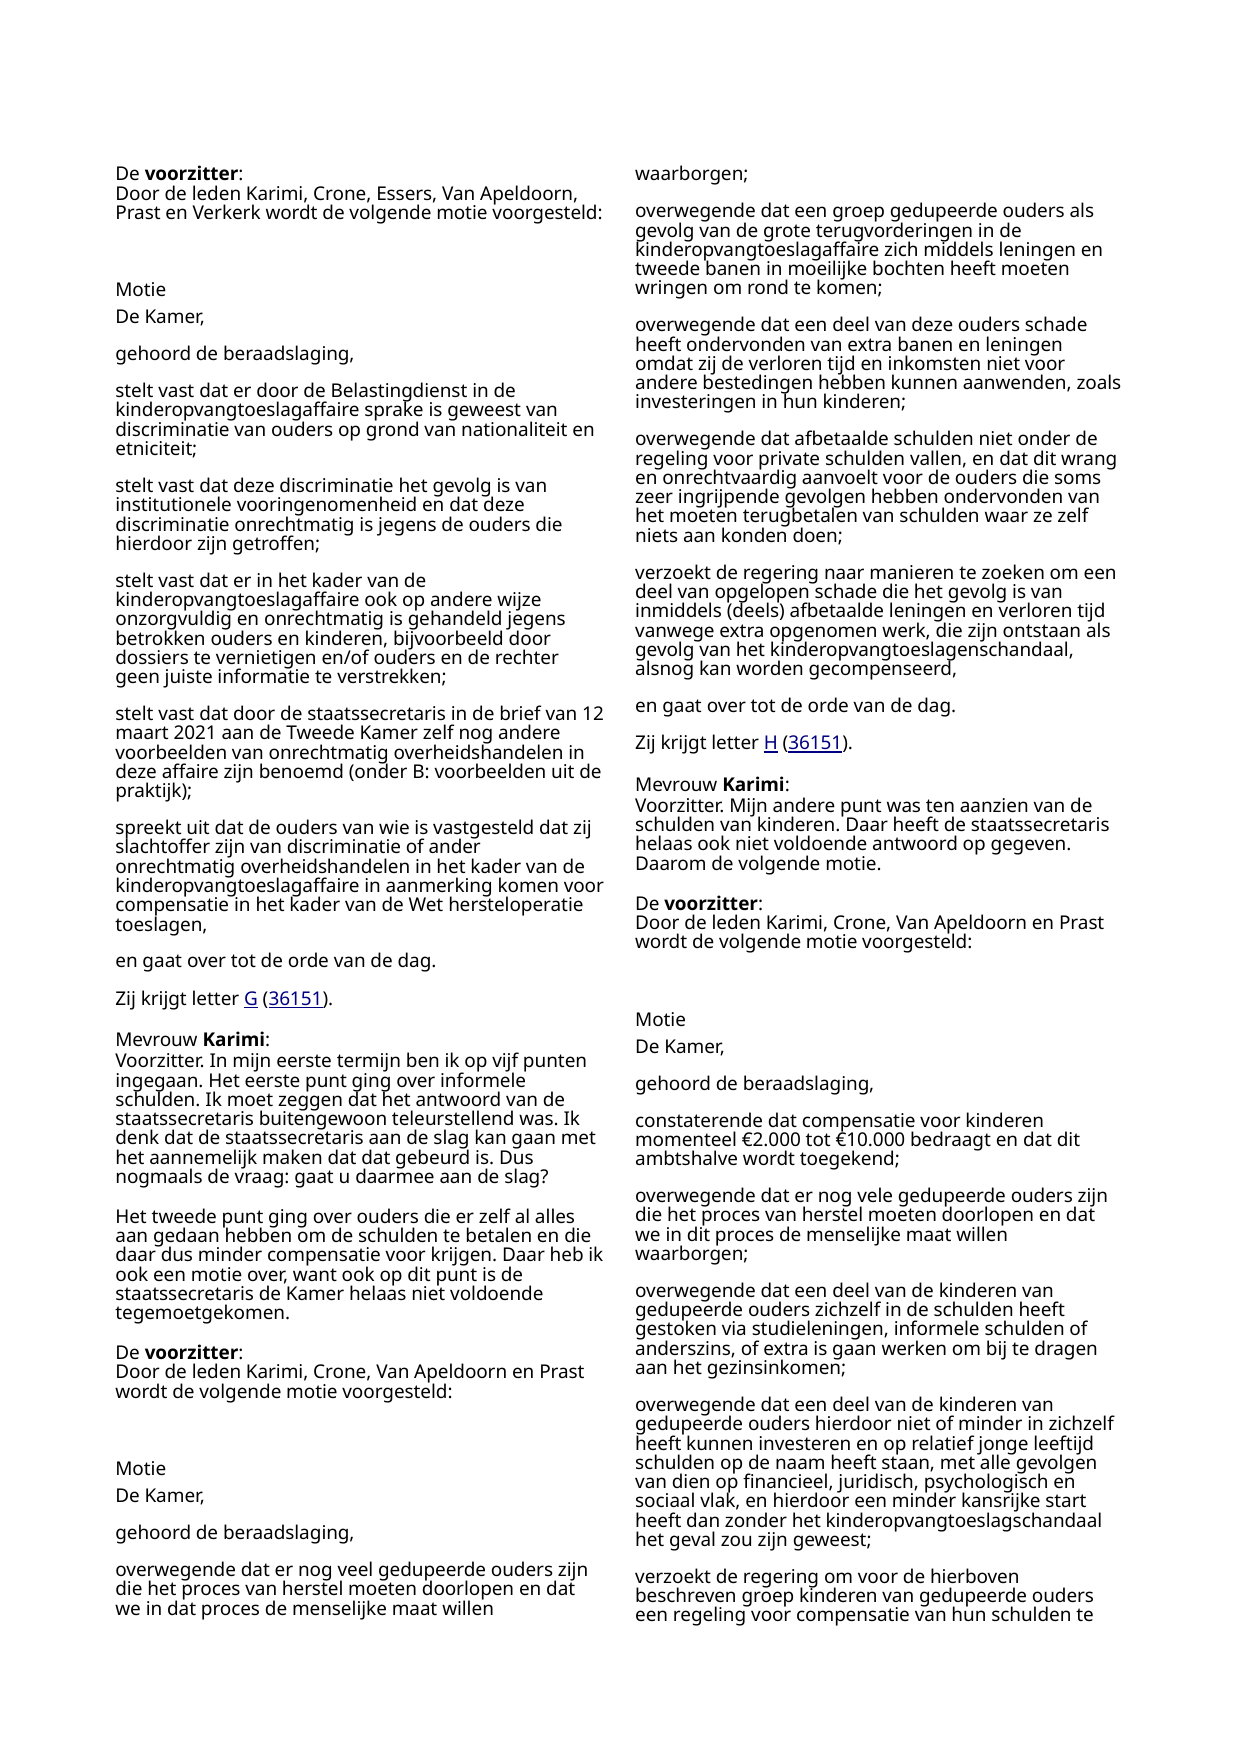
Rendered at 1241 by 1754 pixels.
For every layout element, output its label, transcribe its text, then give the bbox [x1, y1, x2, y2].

text De Kamer, [115, 308, 605, 327]
text overwegende dat een deel van deze ouders schade heeft ondervonden van extra banen en leningen omdat zij de verloren tijd en inkomsten niet voor andere bestedingen hebben kunnen aanwenden, zoals investeringen in hun kinderen; [635, 316, 1125, 413]
text De Kamer, [115, 1487, 605, 1506]
text Zij krijgt letter H (36151). [635, 734, 1125, 753]
text overwegende dat er nog vele gedupeerde ouders zijn die het proces van herstel moeten doorlopen en dat we in dit proces de menselijke maat willen waarborgen; [635, 1187, 1125, 1264]
text verzoekt de regering om voor de hierboven beschreven groep kinderen van gedupeerde ouders een regeling voor compensatie van hun schulden te [635, 1568, 1125, 1626]
text De voorzitter: [635, 895, 1125, 914]
text stelt vast dat deze discriminatie het gevolg is van institutionele vooringenomenheid en dat deze discriminatie onrechtmatig is jegens de ouders die hierdoor zijn getroffen; [115, 477, 605, 554]
text Voorzitter. Mijn andere punt was ten aanzien van de schulden van kinderen. Daar heeft de staatssecretaris helaas ook niet voldoende antwoord op gegeven. Daarom de volgende motie. [635, 797, 1125, 874]
text gehoord de beraadslaging, [115, 345, 605, 364]
text stelt vast dat er in het kader van de kinderopvangtoeslagaffaire ook op andere wijze onzorgvuldig en onrechtmatig is gehandeld jegens betrokken ouders en kinderen, bijvoorbeeld door dossiers te vernietigen en/of ouders en de rechter geen juiste informatie te verstrekken; [115, 572, 605, 687]
text gehoord de beraadslaging, [115, 1524, 605, 1543]
text De voorzitter: [115, 1344, 605, 1363]
text Voorzitter. In mijn eerste termijn ben ik op vijf punten ingegaan. Het eerste punt ging over informele schulden. Ik moet zeggen dat het antwoord van de staatssecretaris buitengewoon teleurstellend was. Ik denk dat de staatssecretaris aan de slag kan gaan met het aannemelijk maken dat dat gebeurd is. Dus nogmaals de vraag: gaat u daarmee aan de slag? [115, 1052, 605, 1187]
text Door de leden Karimi, Crone, Van Apeldoorn en Prast wordt de volgende motie voorgesteld: [115, 1363, 605, 1402]
text en gaat over tot de orde van de dag. [115, 952, 605, 972]
text stelt vast dat door de staatssecretaris in de brief van 12 maart 2021 aan de Tweede Kamer zelf nog andere voorbeelden van onrechtmatig overheidshandelen in deze affaire zijn benoemd (onder B: voorbeelden uit de praktijk); [115, 705, 605, 801]
text overwegende dat er nog veel gedupeerde ouders zijn die het proces van herstel moeten doorlopen en dat we in dat proces de menselijke maat willen [115, 1561, 605, 1619]
text Het tweede punt ging over ouders die er zelf al alles aan gedaan hebben om de schulden te betalen en die daar dus minder compensatie voor krijgen. Daar heb ik ook een motie over, want ook op dit punt is de staatssecretaris de Kamer helaas niet voldoende tegemoetgekomen. [115, 1208, 605, 1323]
text De voorzitter: [115, 165, 605, 184]
text stelt vast dat er door de Belastingdienst in de kinderopvangtoeslagaffaire sprake is geweest van discriminatie van ouders op grond van nationaliteit en etniciteit; [115, 382, 605, 459]
text Door de leden Karimi, Crone, Van Apeldoorn en Prast wordt de volgende motie voorgesteld: [635, 914, 1125, 952]
text Door de leden Karimi, Crone, Essers, Van Apeldoorn, Prast en Verkerk wordt de volgende motie voorgesteld: [115, 184, 605, 223]
text en gaat over tot de orde van de dag. [635, 697, 1125, 716]
text De Kamer, [635, 1038, 1125, 1057]
text gehoord de beraadslaging, [635, 1074, 1125, 1094]
text spreekt uit dat de ouders van wie is vastgesteld dat zij slachtoffer zijn van discriminatie of ander onrechtmatig overheidshandelen in het kader van de kinderopvangtoeslagaffaire in aanmerking komen voor compensatie in het kader van de Wet hersteloperatie toeslagen, [115, 819, 605, 935]
text Motie [115, 277, 605, 302]
text overwegende dat een deel van de kinderen van gedupeerde ouders hierdoor niet of minder in zichzelf heeft kunnen investeren en op relatief jonge leeftijd schulden op de naam heeft staan, met alle gevolgen van dien op financieel, juridisch, psychologisch en sociaal vlak, en hierdoor een minder kansrijke start heeft dan zonder het kinderopvangtoeslagschandaal het geval zou zijn geweest; [635, 1396, 1125, 1550]
text overwegende dat een groep gedupeerde ouders als gevolg van de grote terugvorderingen in de kinderopvangtoeslagaffaire zich middels leningen en tweede banen in moeilijke bochten heeft moeten wringen om rond te komen; [635, 202, 1125, 299]
text Mevrouw Karimi: [115, 1027, 605, 1052]
text verzoekt de regering naar manieren te zoeken om een deel van opgelopen schade die het gevolg is van inmiddels (deels) afbetaalde leningen en verloren tijd vanwege extra opgenomen werk, die zijn ontstaan als gevolg van het kinderopvangtoeslagenschandaal, alsnog kan worden gecompenseerd, [635, 564, 1125, 679]
text Motie [115, 1456, 605, 1481]
text Motie [635, 1006, 1125, 1032]
text Mevrouw Karimi: [635, 771, 1125, 797]
text overwegende dat een deel van de kinderen van gedupeerde ouders zichzelf in de schulden heeft gestoken via studieleningen, informele schulden of anderszins, of extra is gaan werken om bij te dragen aan het gezinsinkomen; [635, 1282, 1125, 1378]
text Zij krijgt letter G (36151). [115, 989, 605, 1009]
text overwegende dat afbetaalde schulden niet onder de regeling voor private schulden vallen, en dat dit wrang en onrechtvaardig aanvoelt voor de ouders die soms zeer ingrijpende gevolgen hebben ondervonden van het moeten terugbetalen van schulden waar ze zelf niets aan konden doen; [635, 430, 1125, 546]
text waarborgen; [635, 165, 1125, 184]
text constaterende dat compensatie voor kinderen momenteel €2.000 tot €10.000 bedraagt en dat dit ambtshalve wordt toegekend; [635, 1112, 1125, 1169]
